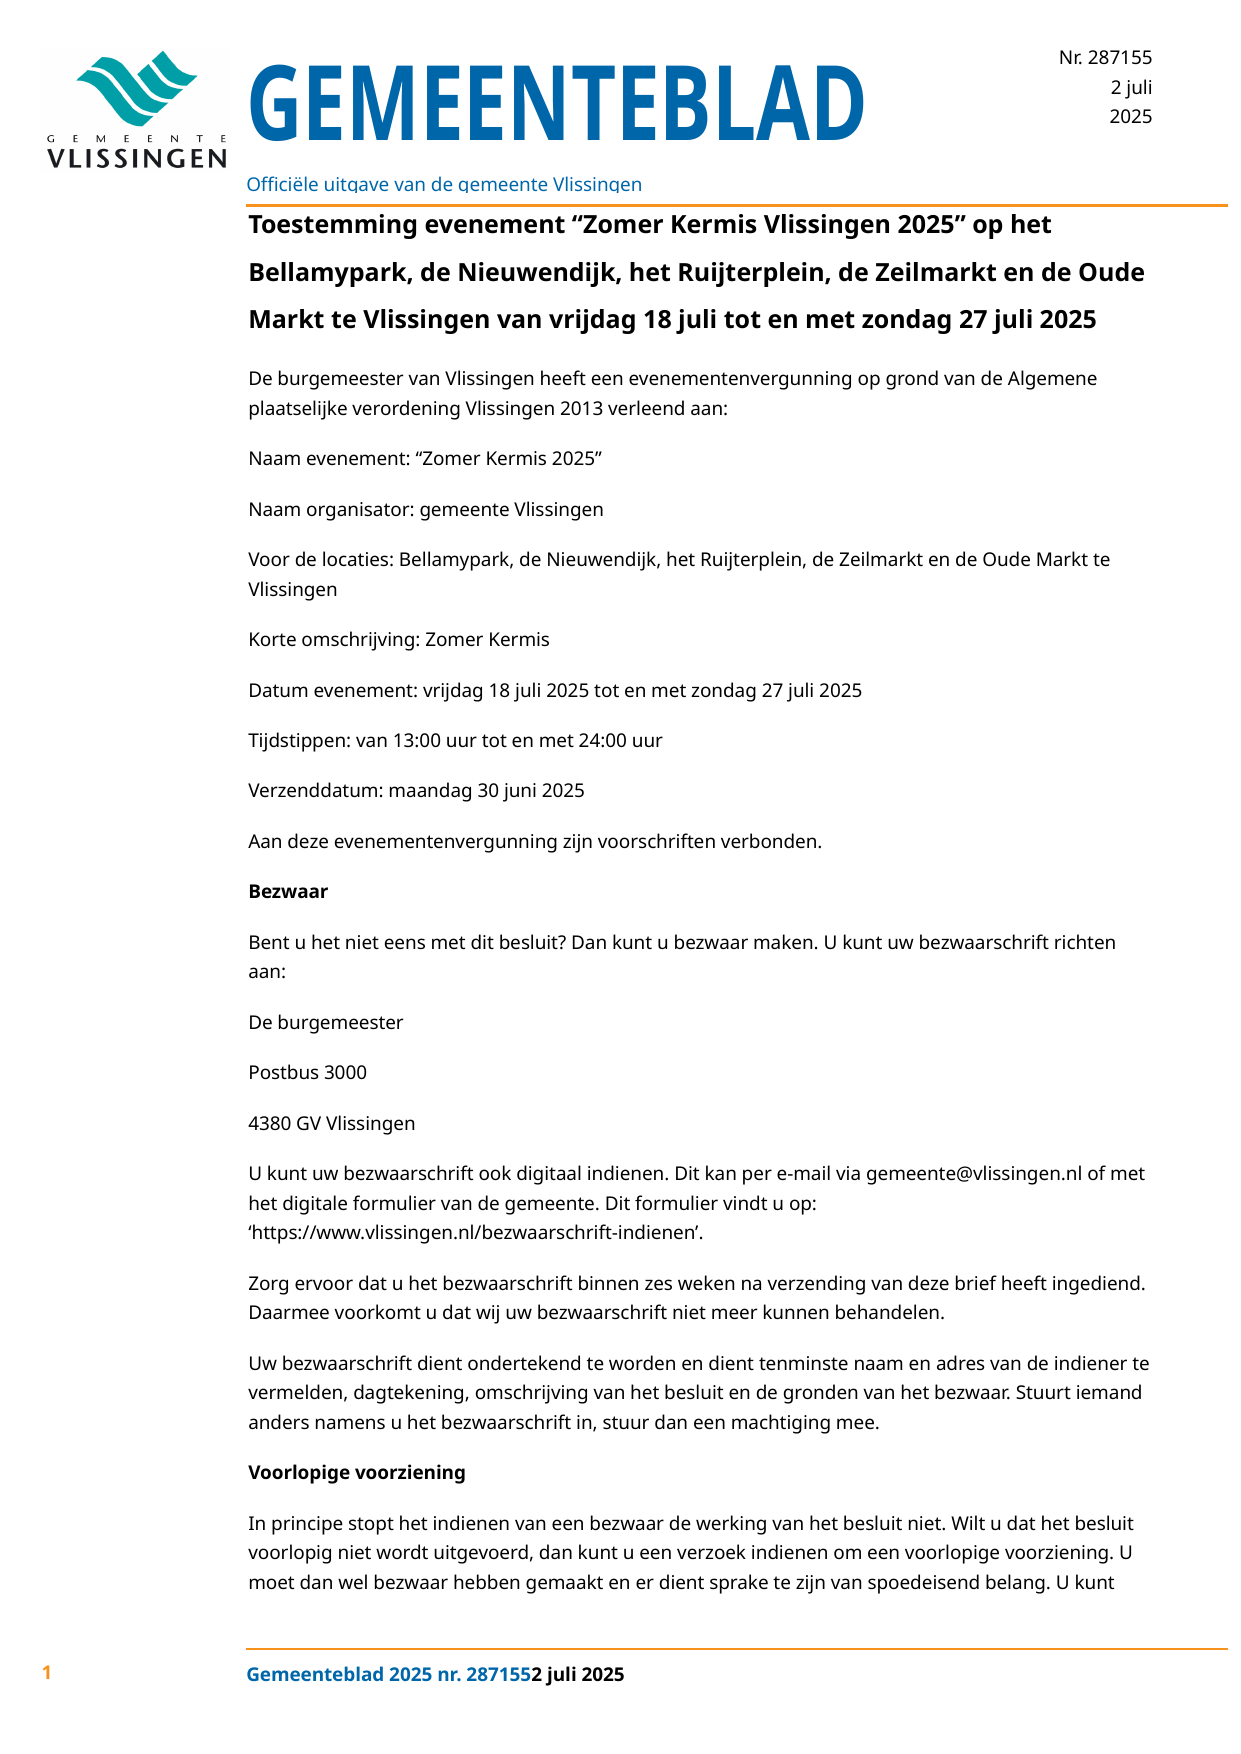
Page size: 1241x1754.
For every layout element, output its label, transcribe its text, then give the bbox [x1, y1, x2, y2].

text Tijdstippen: van 13:00 uur tot en met 24:00 uur [248, 727, 1152, 753]
text Postbus 3000 [248, 1059, 1152, 1085]
text De burgemeester van Vlissingen heeft een evenementenvergunning op grond van de Algemene plaatselijke verordening Vlissingen 2013 verleend aan: [248, 366, 1152, 421]
text Naam evenement: “Zomer Kermis 2025” [248, 446, 1152, 471]
text Toestemming evenement “Zomer Kermis Vlissingen 2025” op het Bellamypark, de Nieuwendijk, het Ruijterplein, de Zeilmarkt en de Oude Markt te Vlissingen van vrijdag 18 juli tot en met zondag 27 juli 2025 [248, 207, 1152, 336]
text In principe stopt het indienen van een bezwaar de werking van het besluit niet. Wilt u dat het besluit voorlopig niet wordt uitgevoerd, dan kunt u een verzoek indienen om een voorlopige voorziening. U moet dan wel bezwaar hebben gemaakt en er dient sprake te zijn van spoedeisend belang. U kunt [248, 1510, 1152, 1594]
text Verzenddatum: maandag 30 juni 2025 [248, 778, 1152, 803]
text 4380 GV Vlissingen [248, 1110, 1152, 1135]
text Bezwaar [248, 878, 1152, 904]
text Datum evenement: vrijdag 18 juli 2025 tot en met zondag 27 juli 2025 [248, 677, 1152, 702]
text Zorg ervoor dat u het bezwaarschrift binnen zes weken na verzending van deze brief heeft ingediend. Daarmee voorkomt u dat wij uw bezwaarschrift niet meer kunnen behandelen. [248, 1270, 1152, 1325]
text Voor de locaties: Bellamypark, de Nieuwendijk, het Ruijterplein, de Zeilmarkt en de Oude Markt te Vlissingen [248, 546, 1152, 602]
text U kunt uw bezwaarschrift ook digitaal indienen. Dit kan per e-mail via gemeente@vlissingen.nl of met het digitale formulier van de gemeente. Dit formulier vindt u op: ‘https://www.vlissingen.nl/bezwaarschrift-indienen’. [248, 1160, 1152, 1245]
text De burgemeester [248, 1009, 1152, 1034]
text Uw bezwaarschrift dient ondertekend te worden en dient tenminste naam en adres van de indiener te vermelden, dagtekening, omschrijving van het besluit en de gronden van het bezwaar. Stuurt iemand anders namens u het bezwaarschrift in, stuur dan een machtiging mee. [248, 1350, 1152, 1434]
text Bent u het niet eens met dit besluit? Dan kunt u bezwaar maken. U kunt uw bezwaarschrift richten aan: [248, 929, 1152, 984]
text Aan deze evenementenvergunning zijn voorschriften verbonden. [248, 828, 1152, 854]
text Voorlopige voorziening [248, 1459, 1152, 1485]
text Korte omschrijving: Zomer Kermis [248, 626, 1152, 652]
text Naam organisator: gemeente Vlissingen [248, 496, 1152, 522]
picture [41, 47, 231, 172]
